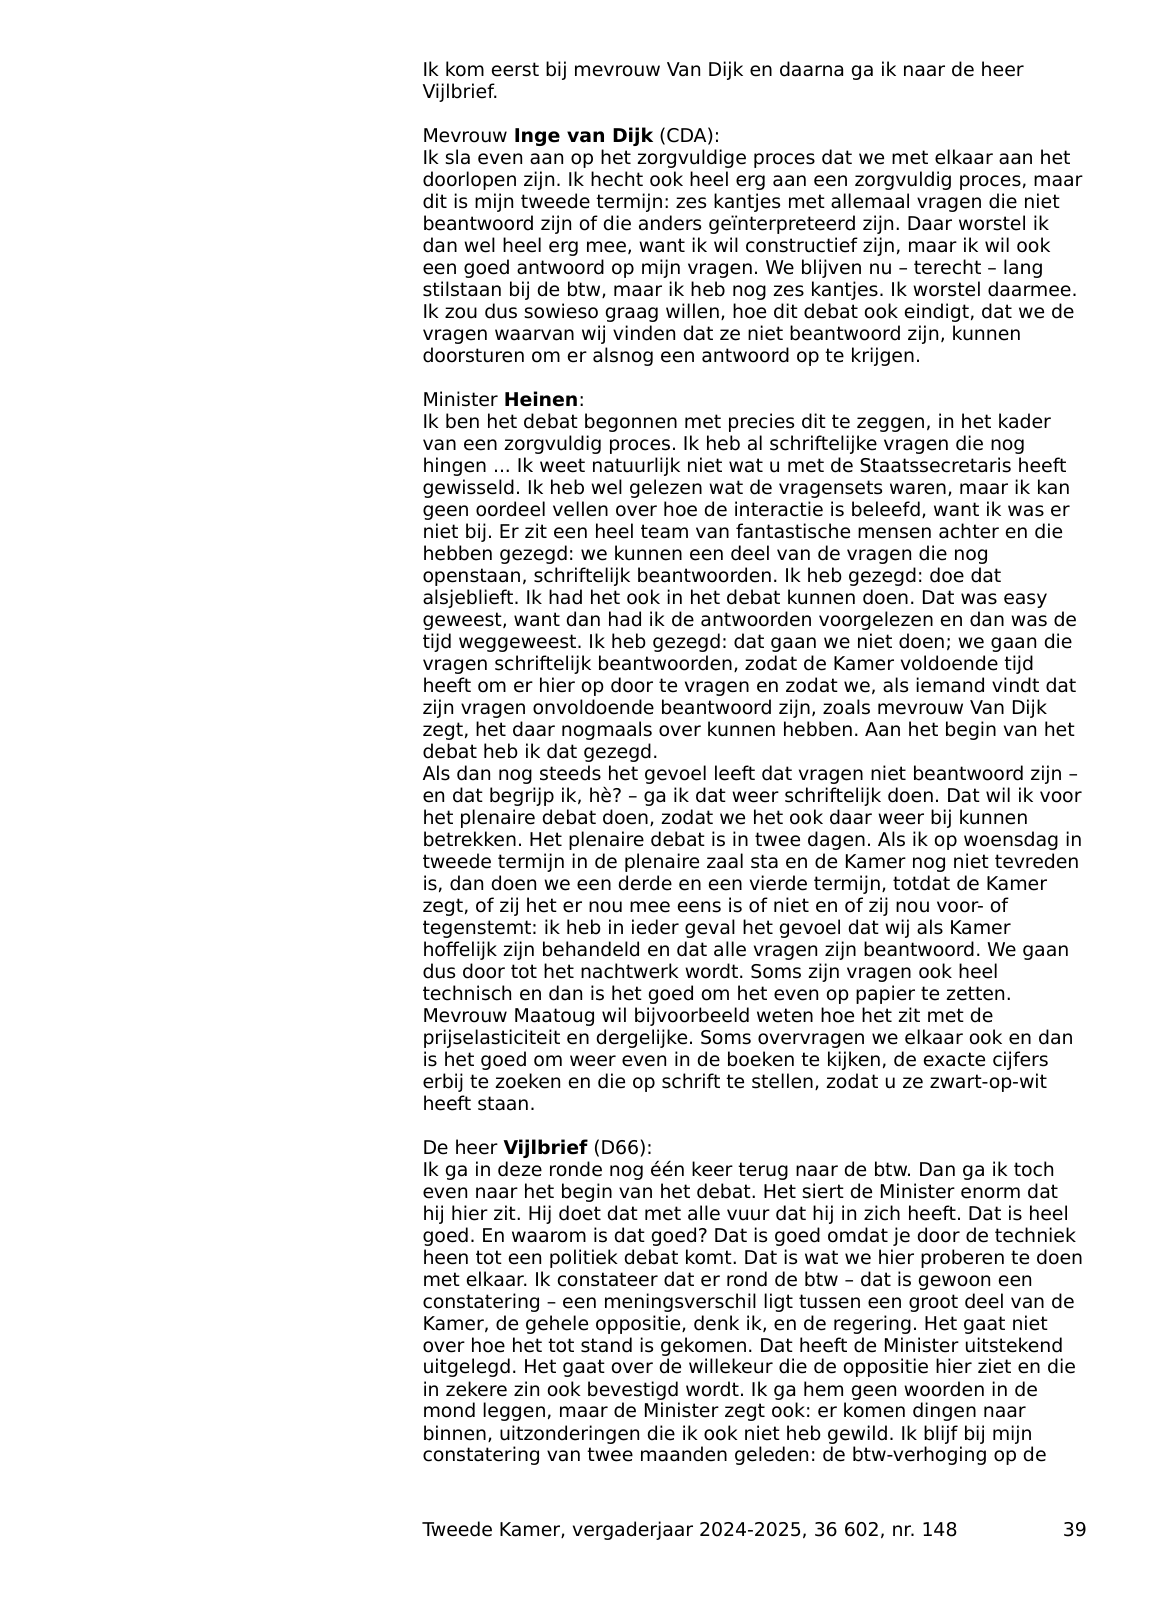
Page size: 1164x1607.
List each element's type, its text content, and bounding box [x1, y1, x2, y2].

text Minister Heinen: [422, 389, 1087, 411]
text Ik ga in deze ronde nog één keer terug naar de btw. Dan ga ik toch even naar het begin van het debat. Het siert de Minister enorm dat hij hier zit. Hij doet dat met alle vuur dat hij in zich heeft. Dat is heel goed. En waarom is dat goed? Dat is goed omdat je door de techniek heen tot een politiek debat komt. Dat is wat we hier proberen te doen met elkaar. Ik constateer dat er rond de btw – dat is gewoon een constatering – een meningsverschil ligt tussen een groot deel van de Kamer, de gehele oppositie, denk ik, en de regering. Het gaat niet over hoe het tot stand is gekomen. Dat heeft de Minister uitstekend uitgelegd. Het gaat over de willekeur die de oppositie hier ziet en die in zekere zin ook bevestigd wordt. Ik ga hem geen woorden in de mond leggen, maar de Minister zegt ook: er komen dingen naar binnen, uitzonderingen die ik ook niet heb gewild. Ik blijf bij mijn constatering van twee maanden geleden: de btw-verhoging op de [422, 1159, 1087, 1466]
text De heer Vijlbrief (D66): [422, 1137, 1087, 1159]
text Ik sla even aan op het zorgvuldige proces dat we met elkaar aan het doorlopen zijn. Ik hecht ook heel erg aan een zorgvuldig proces, maar dit is mijn tweede termijn: zes kantjes met allemaal vragen die niet beantwoord zijn of die anders geïnterpreteerd zijn. Daar worstel ik dan wel heel erg mee, want ik wil constructief zijn, maar ik wil ook een goed antwoord op mijn vragen. We blijven nu – terecht – lang stilstaan bij de btw, maar ik heb nog zes kantjes. Ik worstel daarmee. Ik zou dus sowieso graag willen, hoe dit debat ook eindigt, dat we de vragen waarvan wij vinden dat ze niet beantwoord zijn, kunnen doorsturen om er alsnog een antwoord op te krijgen. [422, 147, 1087, 367]
text Mevrouw Inge van Dijk (CDA): [422, 125, 1087, 147]
text Ik ben het debat begonnen met precies dit te zeggen, in het kader van een zorgvuldig proces. Ik heb al schriftelijke vragen die nog hingen ... Ik weet natuurlijk niet wat u met de Staatssecretaris heeft gewisseld. Ik heb wel gelezen wat de vragensets waren, maar ik kan geen oordeel vellen over hoe de interactie is beleefd, want ik was er niet bij. Er zit een heel team van fantastische mensen achter en die hebben gezegd: we kunnen een deel van de vragen die nog openstaan, schriftelijk beantwoorden. Ik heb gezegd: doe dat alsjeblieft. Ik had het ook in het debat kunnen doen. Dat was easy geweest, want dan had ik de antwoorden voorgelezen en dan was de tijd weggeweest. Ik heb gezegd: dat gaan we niet doen; we gaan die vragen schriftelijk beantwoorden, zodat de Kamer voldoende tijd heeft om er hier op door te vragen en zodat we, als iemand vindt dat zijn vragen onvoldoende beantwoord zijn, zoals mevrouw Van Dijk zegt, het daar nogmaals over kunnen hebben. Aan het begin van het debat heb ik dat gezegd. [422, 411, 1087, 763]
text Als dan nog steeds het gevoel leeft dat vragen niet beantwoord zijn – en dat begrijp ik, hè? – ga ik dat weer schriftelijk doen. Dat wil ik voor het plenaire debat doen, zodat we het ook daar weer bij kunnen betrekken. Het plenaire debat is in twee dagen. Als ik op woensdag in tweede termijn in de plenaire zaal sta en de Kamer nog niet tevreden is, dan doen we een derde en een vierde termijn, totdat de Kamer zegt, of zij het er nou mee eens is of niet en of zij nou voor- of tegenstemt: ik heb in ieder geval het gevoel dat wij als Kamer hoffelijk zijn behandeld en dat alle vragen zijn beantwoord. We gaan dus door tot het nachtwerk wordt. Soms zijn vragen ook heel technisch en dan is het goed om het even op papier te zetten. Mevrouw Maatoug wil bijvoorbeeld weten hoe het zit met de prijselasticiteit en dergelijke. Soms overvragen we elkaar ook en dan is het goed om weer even in de boeken te kijken, de exacte cijfers erbij te zoeken en die op schrift te stellen, zodat u ze zwart-op-wit heeft staan. [422, 763, 1087, 1114]
text Ik kom eerst bij mevrouw Van Dijk en daarna ga ik naar de heer Vijlbrief. [422, 59, 1087, 103]
